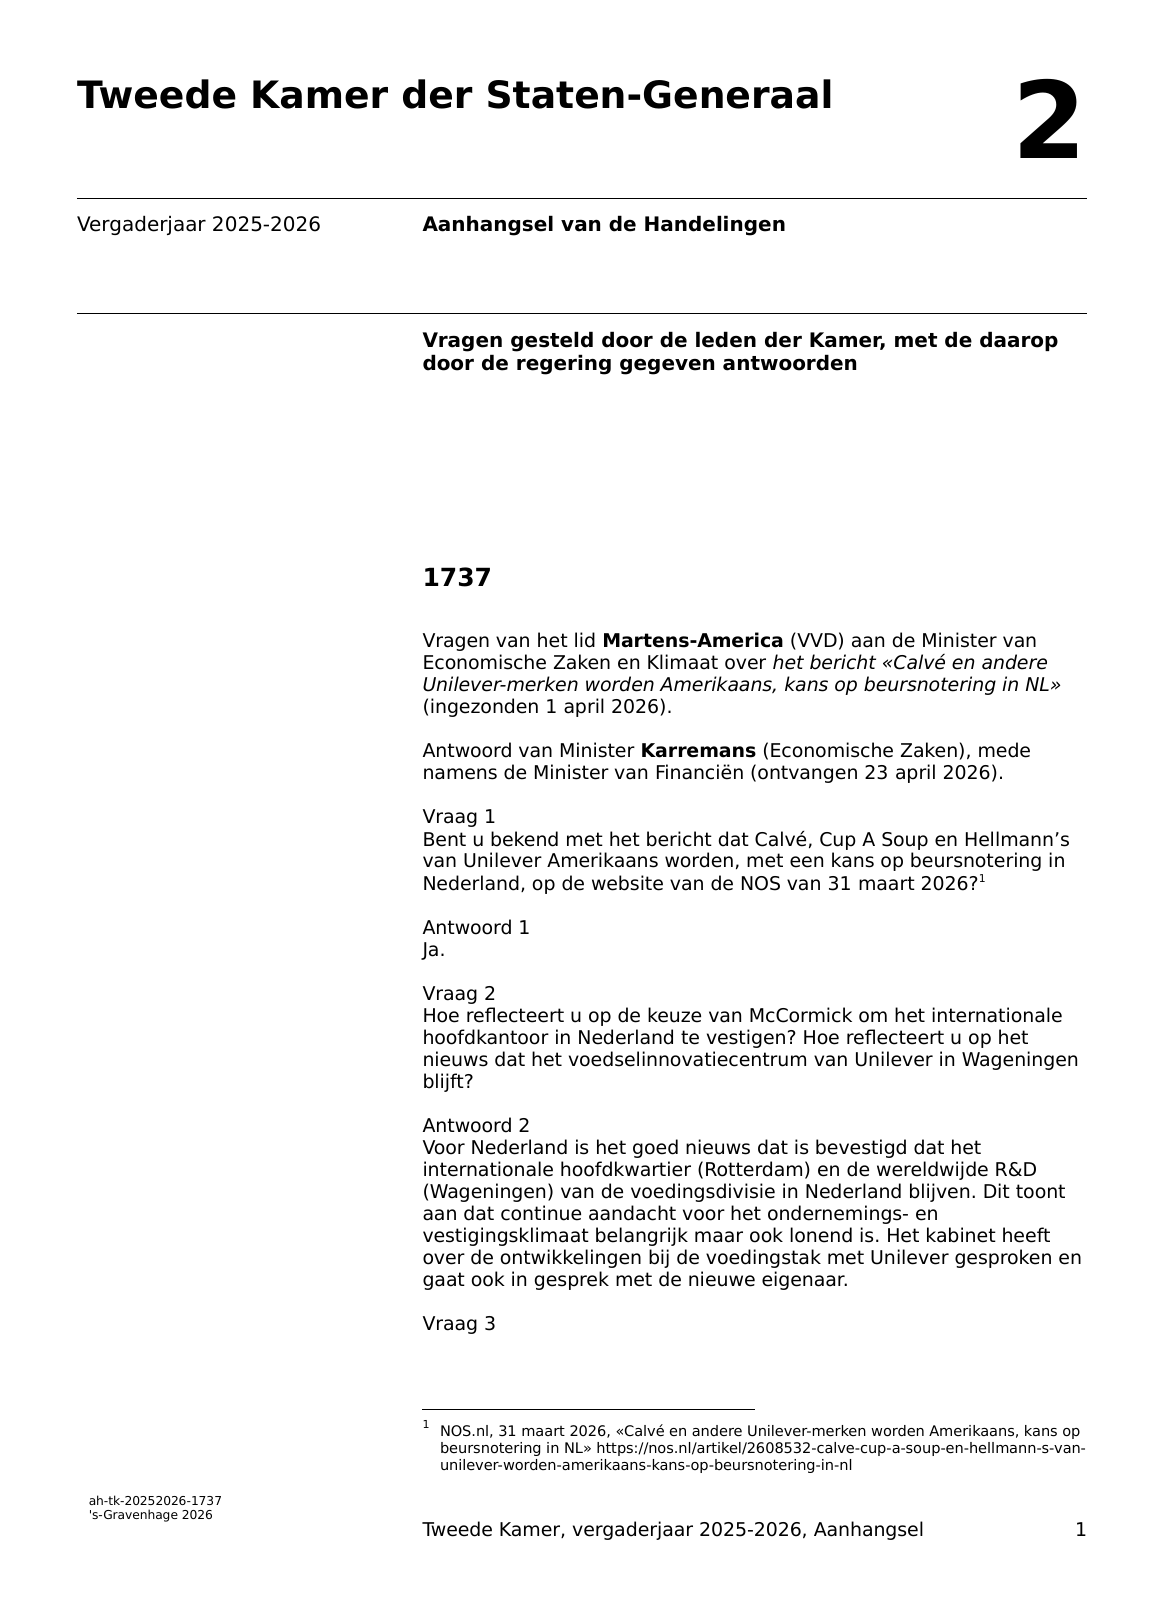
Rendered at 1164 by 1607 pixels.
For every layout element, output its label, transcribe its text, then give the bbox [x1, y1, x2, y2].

text Ja. [422, 938, 1087, 961]
text 's-Gravenhage 2026 [88, 1508, 323, 1522]
text Antwoord 1 [422, 917, 1087, 938]
text Bent u bekend met het bericht dat Calvé, Cup A Soup en Hellmann’s van Unilever Amerikaans worden, met een kans op beursnotering in Nederland, op de website van de NOS van 31 maart 2026? [422, 828, 1087, 894]
table_header 2 [886, 59, 1087, 198]
text NOS.nl, 31 maart 2026, «Calvé en andere Unilever-merken worden Amerikaans, kans op beursnotering in NL» https://nos.nl/artikel/2608532-calve-cup-a-soup-en-hellmann-s-van-unilever-worden-amerikaans-kans-op-beursnotering-in-nl [422, 1418, 1087, 1474]
table_cell Aanhangsel van de Handelingen [422, 199, 1087, 313]
table_cell [77, 314, 422, 375]
text Antwoord van Minister Karremans (Economische Zaken), mede namens de Minister van Financiën (ontvangen 23 april 2026). [422, 740, 1087, 784]
text 1737 [422, 563, 1087, 592]
table_header Tweede Kamer der Staten-Generaal [77, 59, 886, 198]
text Vraag 1 [422, 806, 1087, 828]
text Vraag 2 [422, 983, 1087, 1005]
text Voor Nederland is het goed nieuws dat is bevestigd dat het internationale hoofdkwartier (Rotterdam) en de wereldwijde R&D (Wageningen) van de voedingsdivisie in Nederland blijven. Dit toont aan dat continue aandacht voor het ondernemings- en vestigingsklimaat belangrijk maar ook lonend is. Het kabinet heeft over de ontwikkelingen bij de voedingstak met Unilever gesproken en gaat ook in gesprek met de nieuwe eigenaar. [422, 1137, 1087, 1291]
text Vraag 3 [422, 1313, 1087, 1335]
text Hoe reflecteert u op de keuze van McCormick om het internationale hoofdkantoor in Nederland te vestigen? Hoe reflecteert u op het nieuws dat het voedselinnovatiecentrum van Unilever in Wageningen blijft? [422, 1005, 1087, 1093]
text Antwoord 2 [422, 1115, 1087, 1137]
text Vragen van het lid Martens-America (VVD) aan de Minister van Economische Zaken en Klimaat over het bericht «Calvé en andere Unilever-merken worden Amerikaans, kans op beursnotering in NL» (ingezonden 1 april 2026). [422, 630, 1087, 718]
table_cell Vergaderjaar 2025-2026 [77, 199, 422, 313]
text ah-tk-20252026-1737 [88, 1494, 323, 1508]
table_cell Vragen gesteld door de leden der Kamer, met de daarop door de regering gegeven antwoorden [422, 314, 1087, 375]
